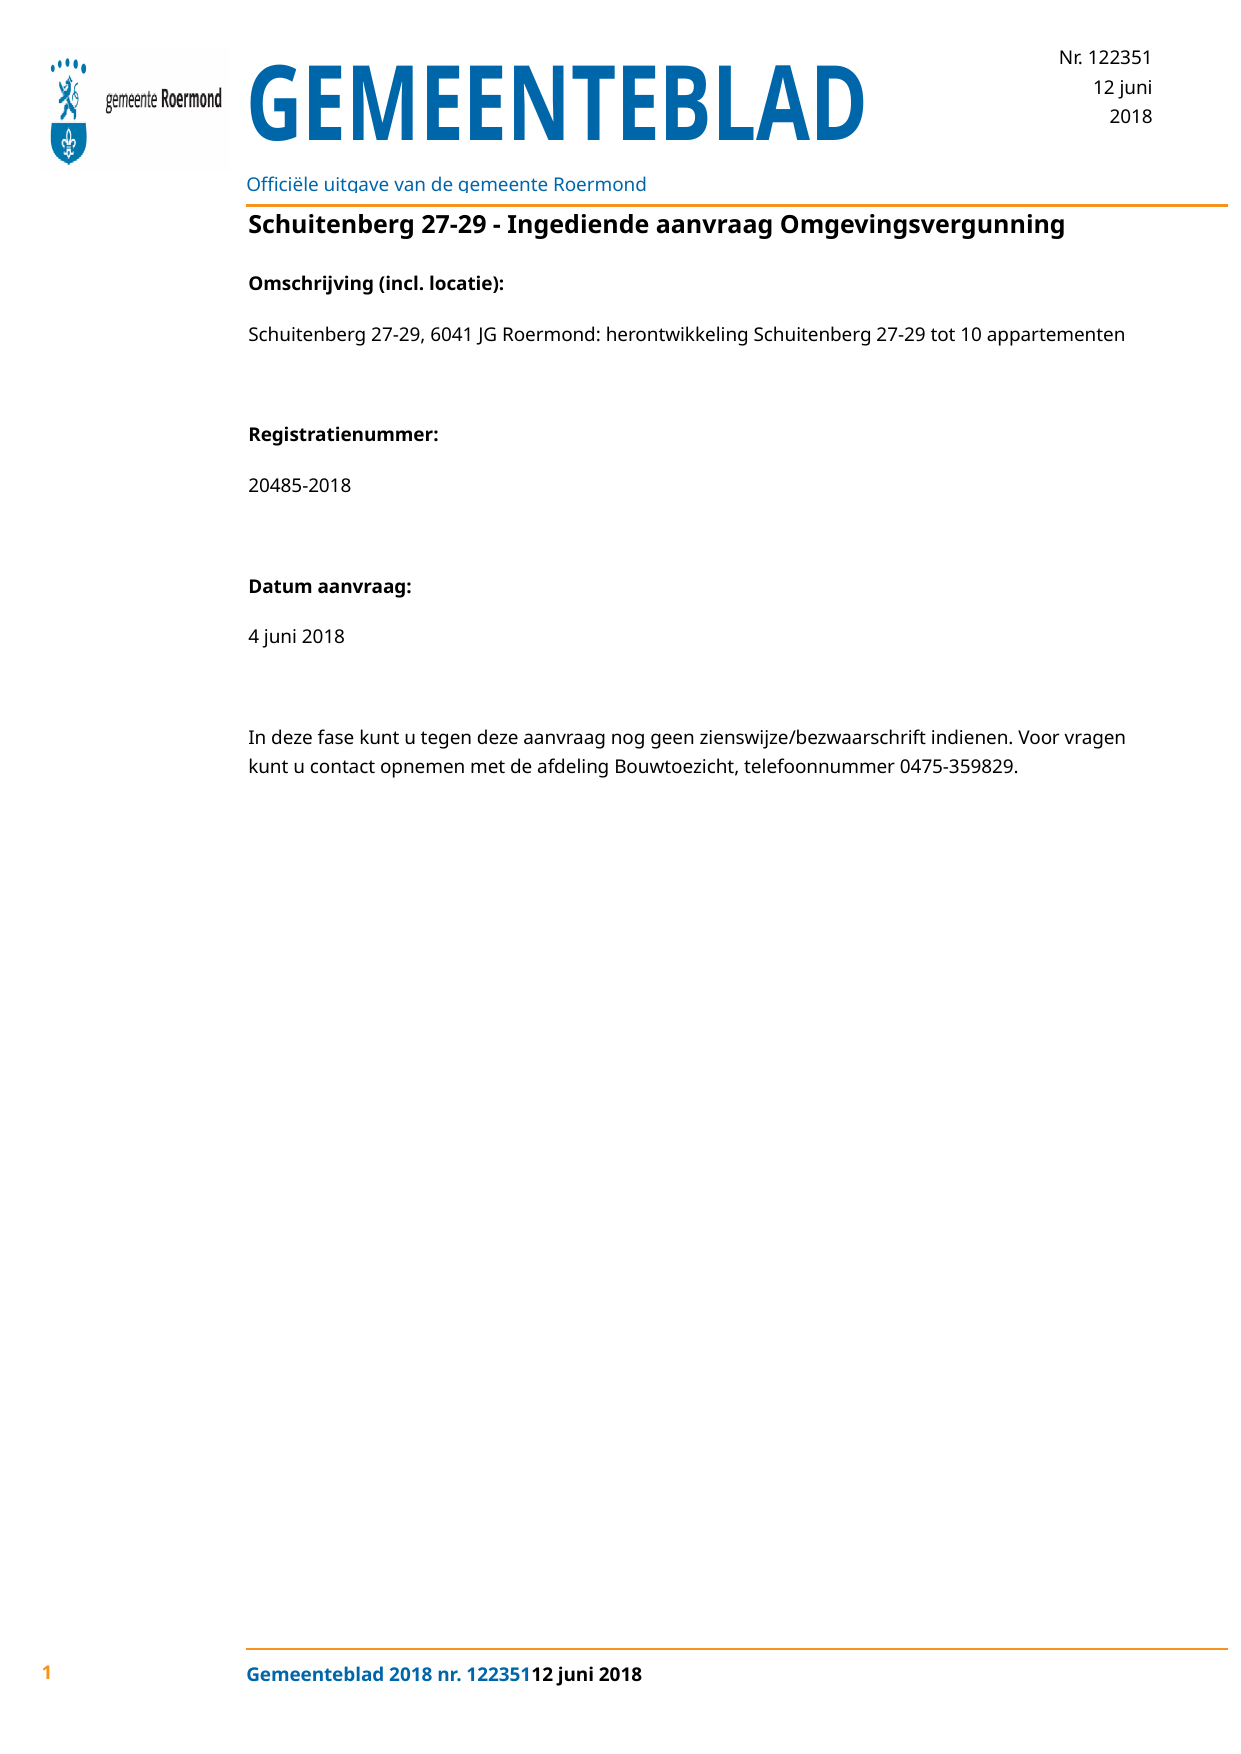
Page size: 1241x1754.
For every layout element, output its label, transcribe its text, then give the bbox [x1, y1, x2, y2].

text Schuitenberg 27-29, 6041 JG Roermond: herontwikkeling Schuitenberg 27-29 tot 10 appartementen [248, 321, 1152, 346]
text In deze fase kunt u tegen deze aanvraag nog geen zienswijze/bezwaarschrift indienen. Voor vragen kunt u contact opnemen met de afdeling Bouwtoezicht, telefoonnummer 0475-359829. [248, 724, 1152, 779]
text 20485-2018 [248, 472, 1152, 498]
picture [41, 47, 231, 172]
text Schuitenberg 27-29 - Ingediende aanvraag Omgevingsvergunning [248, 207, 1152, 241]
text 4 juni 2018 [248, 623, 1152, 649]
text Omschrijving (incl. locatie): [248, 270, 1152, 296]
text Registratienummer: [248, 422, 1152, 447]
text Datum aanvraag: [248, 573, 1152, 598]
